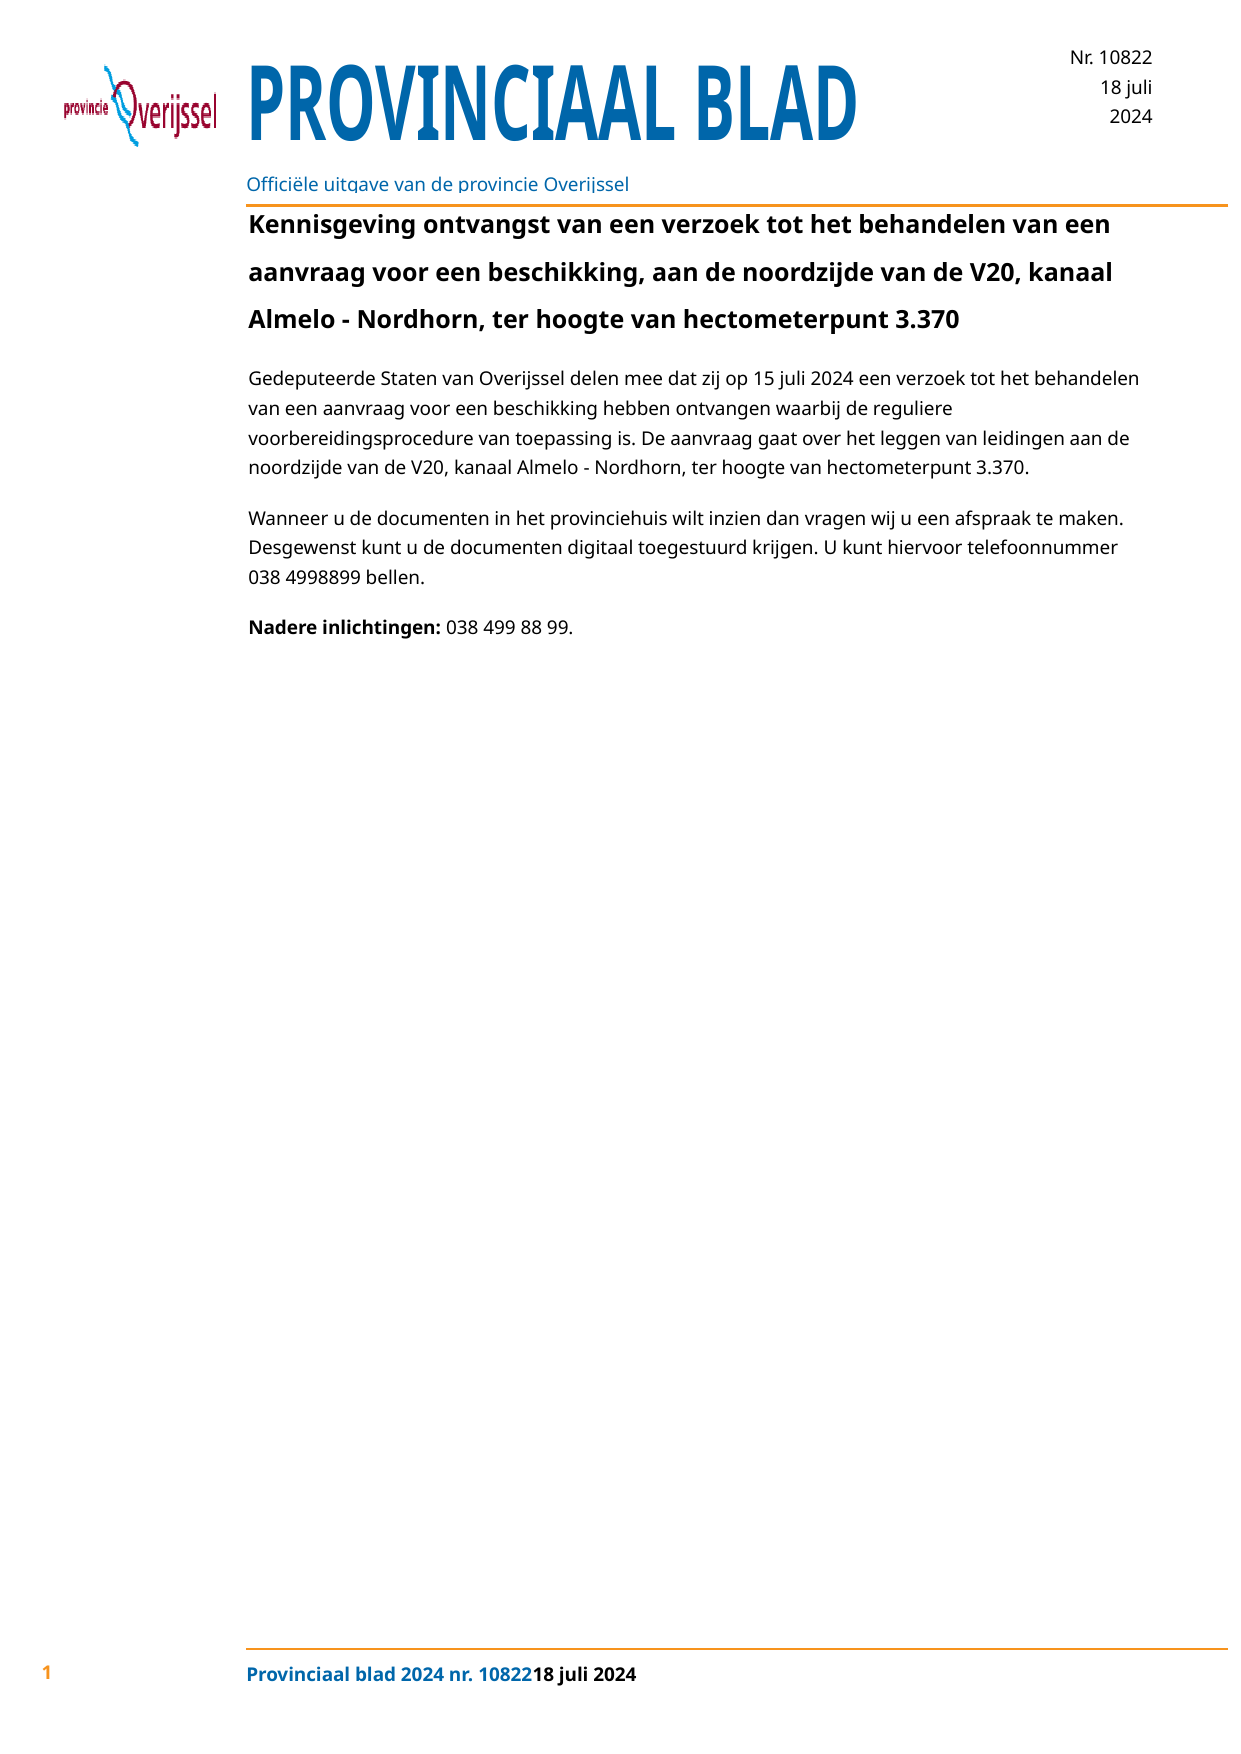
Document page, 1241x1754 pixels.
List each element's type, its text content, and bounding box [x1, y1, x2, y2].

text Wanneer u de documenten in het provinciehuis wilt inzien dan vragen wij u een afspraak te maken. Desgewenst kunt u de documenten digitaal toegestuurd krijgen. U kunt hiervoor telefoonnummer 038 4998899 bellen. [248, 505, 1152, 589]
text Nadere inlichtingen: 038 499 88 99. [248, 614, 1152, 640]
text Gedeputeerde Staten van Overijssel delen mee dat zij op 15 juli 2024 een verzoek tot het behandelen van een aanvraag voor een beschikking hebben ontvangen waarbij de reguliere voorbereidingsprocedure van toepassing is. De aanvraag gaat over het leggen van leidingen aan de noordzijde van de V20, kanaal Almelo - Nordhorn, ter hoogte van hectometerpunt 3.370. [248, 366, 1152, 480]
text Kennisgeving ontvangst van een verzoek tot het behandelen van een aanvraag voor een beschikking, aan de noordzijde van de V20, kanaal Almelo - Nordhorn, ter hoogte van hectometerpunt 3.370 [248, 207, 1152, 336]
picture [41, 47, 231, 172]
